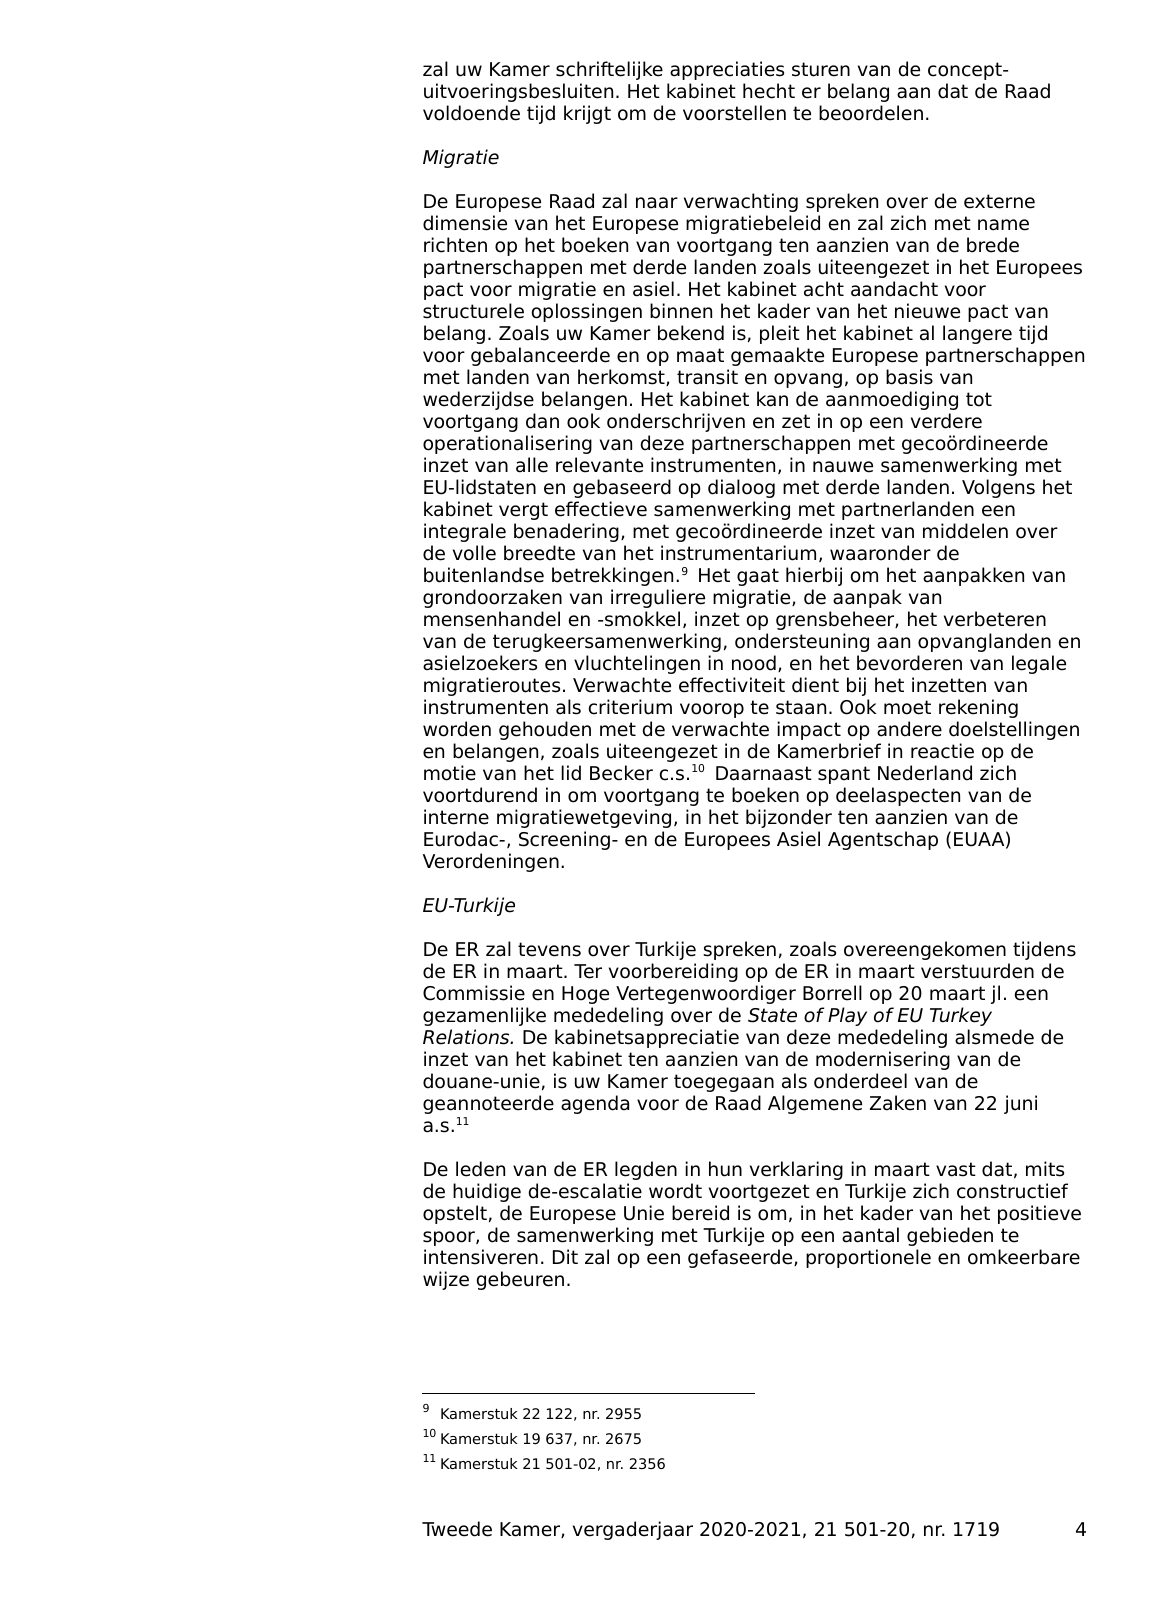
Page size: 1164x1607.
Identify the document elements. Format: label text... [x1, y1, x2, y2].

text Kamerstuk 19 637, nr. 2675 [422, 1427, 1087, 1449]
text Kamerstuk 22 122, nr. 2955 [422, 1402, 1087, 1424]
subtitle Migratie [422, 147, 1087, 169]
text De Europese Raad zal naar verwachting spreken over de externe dimensie van het Europese migratiebeleid en zal zich met name richten op het boeken van voortgang ten aanzien van de brede partnerschappen met derde landen zoals uiteengezet in het Europees pact voor migratie en asiel. Het kabinet acht aandacht voor structurele oplossingen binnen het kader van het nieuwe pact van belang. Zoals uw Kamer bekend is, pleit het kabinet al langere tijd voor gebalanceerde en op maat gemaakte Europese partnerschappen met landen van herkomst, transit en opvang, op basis van wederzijdse belangen. Het kabinet kan de aanmoediging tot voortgang dan ook onderschrijven en zet in op een verdere operationalisering van deze partnerschappen met gecoördineerde inzet van alle relevante instrumenten, in nauwe samenwerking met EU-lidstaten en gebaseerd op dialoog met derde landen. Volgens het kabinet vergt effectieve samenwerking met partnerlanden een integrale benadering, met gecoördineerde inzet van middelen over de volle breedte van het instrumentarium, waaronder de buitenlandse betrekkingen. Het gaat hierbij om het aanpakken van grondoorzaken van irreguliere migratie, de aanpak van mensenhandel en -smokkel, inzet op grensbeheer, het verbeteren van de terugkeersamenwerking, ondersteuning aan opvanglanden en asielzoekers en vluchtelingen in nood, en het bevorderen van legale migratieroutes. Verwachte effectiviteit dient bij het inzetten van instrumenten als criterium voorop te staan. Ook moet rekening worden gehouden met de verwachte impact op andere doelstellingen en belangen, zoals uiteengezet in de Kamerbrief in reactie op de motie van het lid Becker c.s. Daarnaast spant Nederland zich voortdurend in om voortgang te boeken op deelaspecten van de interne migratiewetgeving, in het bijzonder ten aanzien van de Eurodac-, Screening- en de Europees Asiel Agentschap (EUAA) Verordeningen. [422, 191, 1087, 873]
text De ER zal tevens over Turkije spreken, zoals overeengekomen tijdens de ER in maart. Ter voorbereiding op de ER in maart verstuurden de Commissie en Hoge Vertegenwoordiger Borrell op 20 maart jl. een gezamenlijke mededeling over de State of Play of EU Turkey Relations. De kabinetsappreciatie van deze mededeling alsmede de inzet van het kabinet ten aanzien van de modernisering van de douane-unie, is uw Kamer toegegaan als onderdeel van de geannoteerde agenda voor de Raad Algemene Zaken van 22 juni a.s. [422, 939, 1087, 1137]
text zal uw Kamer schriftelijke appreciaties sturen van de concept-uitvoeringsbesluiten. Het kabinet hecht er belang aan dat de Raad voldoende tijd krijgt om de voorstellen te beoordelen. [422, 59, 1087, 125]
subtitle EU-Turkije [422, 895, 1087, 917]
text Kamerstuk 21 501-02, nr. 2356 [422, 1452, 1087, 1474]
text De leden van de ER legden in hun verklaring in maart vast dat, mits de huidige de-escalatie wordt voortgezet en Turkije zich constructief opstelt, de Europese Unie bereid is om, in het kader van het positieve spoor, de samenwerking met Turkije op een aantal gebieden te intensiveren. Dit zal op een gefaseerde, proportionele en omkeerbare wijze gebeuren. [422, 1159, 1087, 1291]
